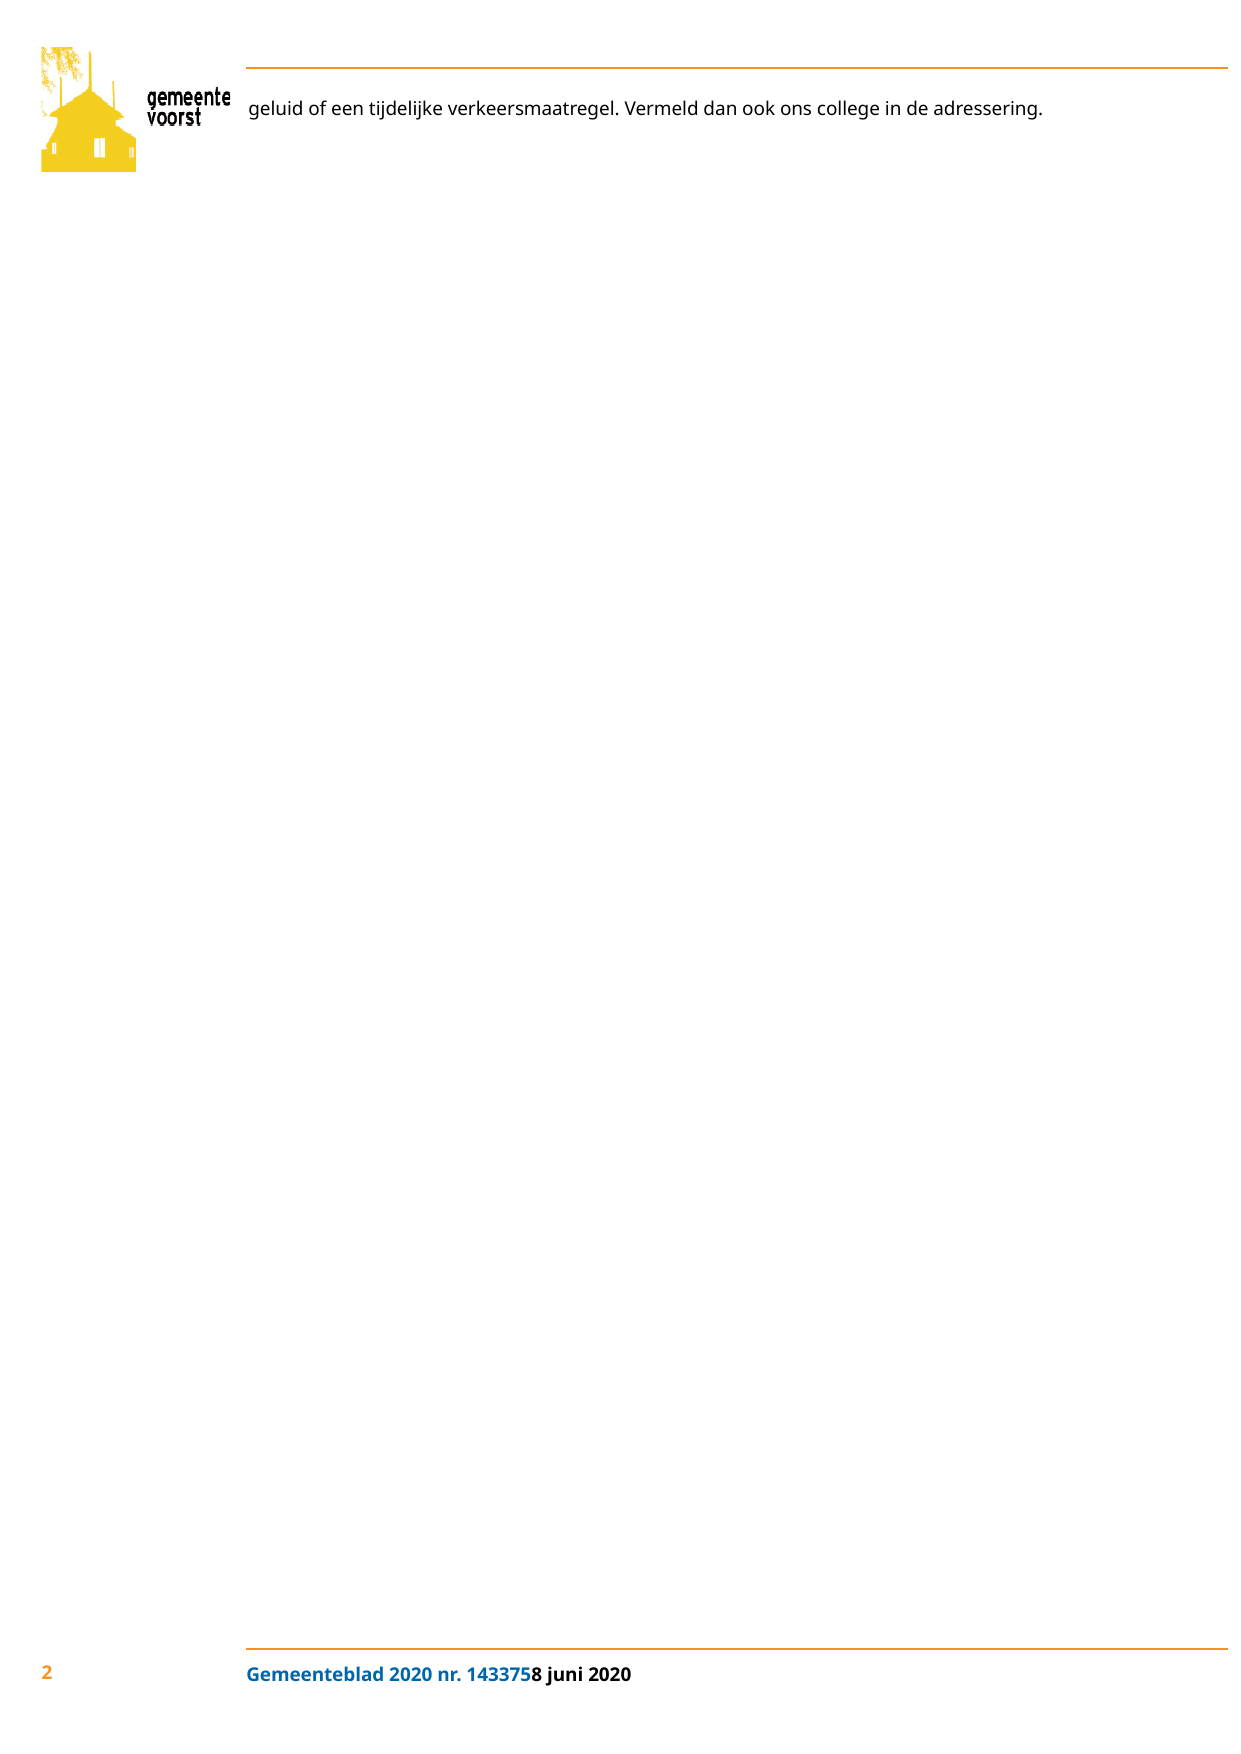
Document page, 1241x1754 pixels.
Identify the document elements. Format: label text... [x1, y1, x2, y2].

picture [41, 47, 231, 172]
text geluid of een tijdelijke verkeersmaatregel. Vermeld dan ook ons college in de adressering. [248, 95, 1152, 121]
